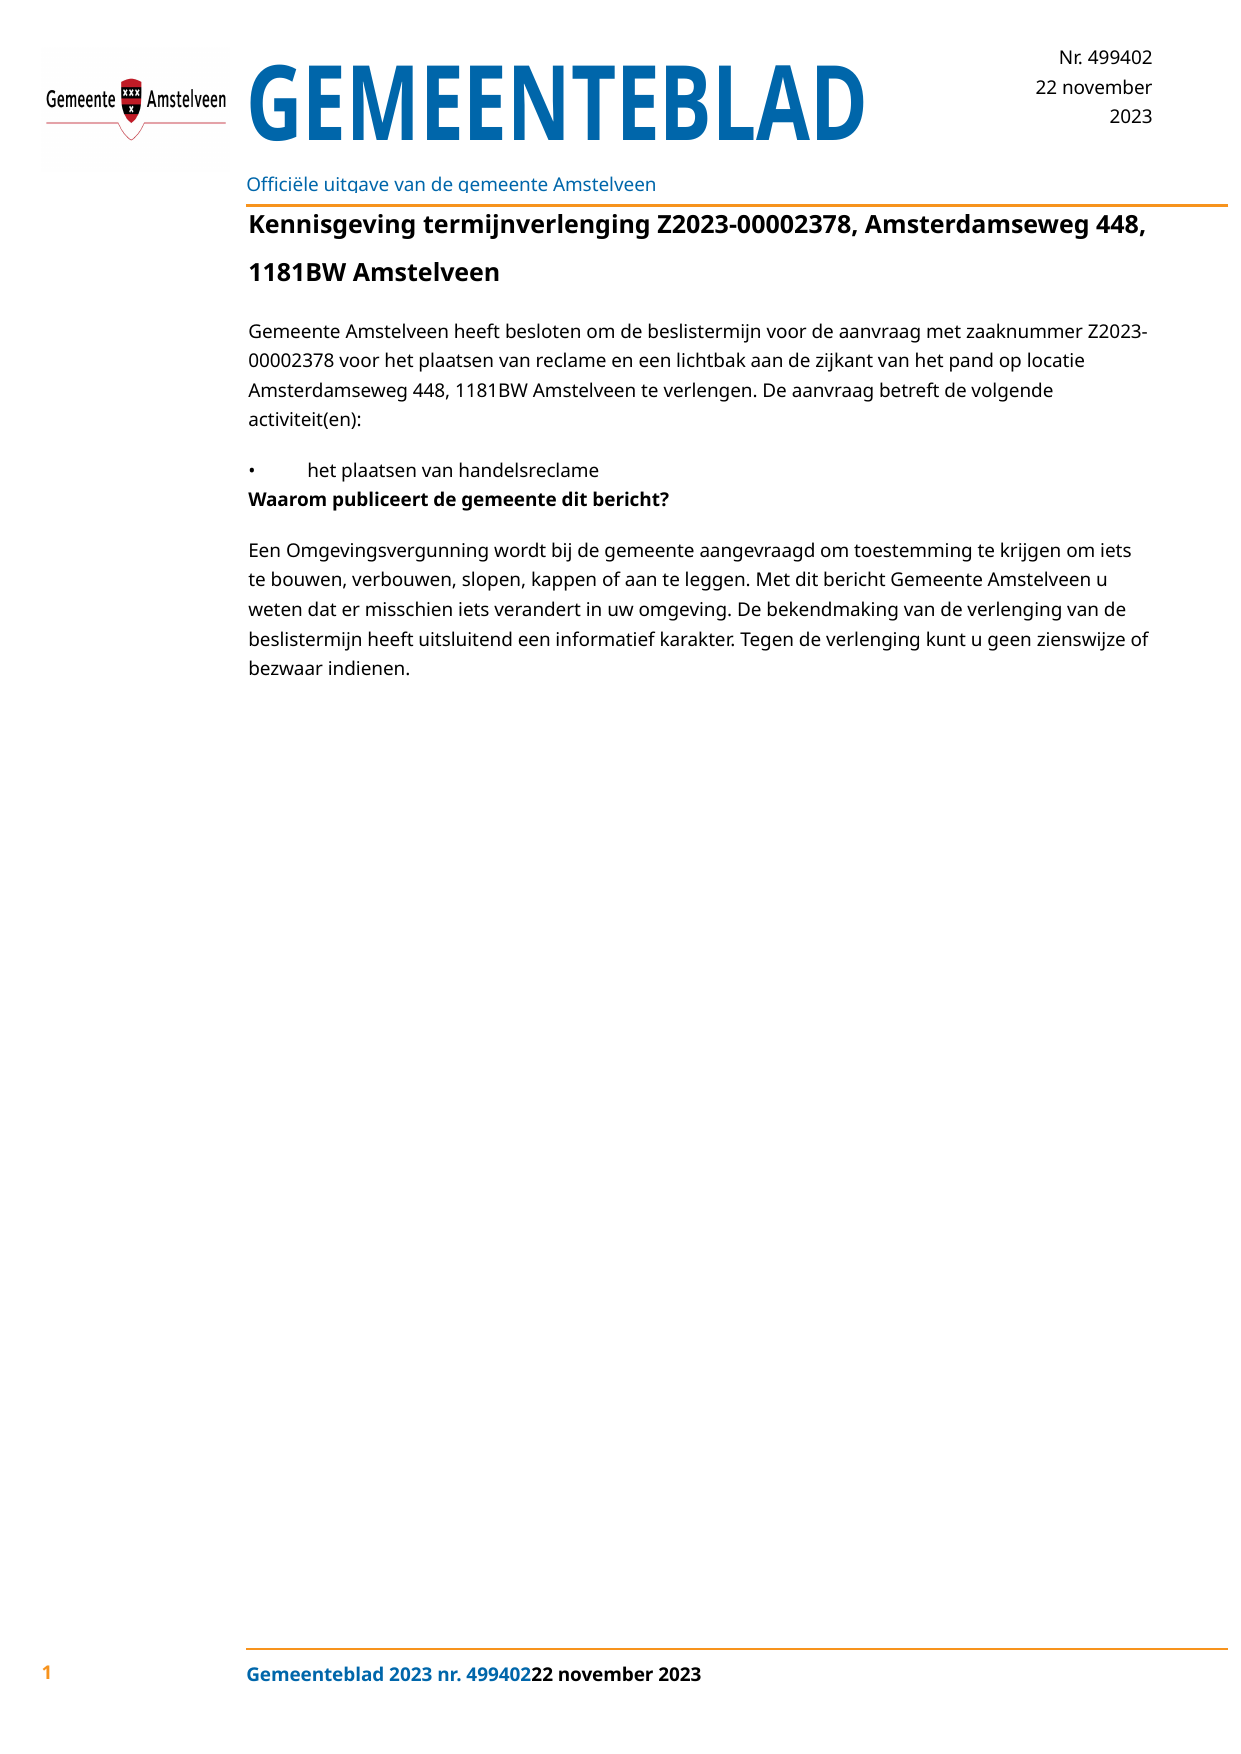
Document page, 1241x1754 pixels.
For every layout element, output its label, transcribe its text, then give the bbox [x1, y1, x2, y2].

text Kennisgeving termijnverlenging Z2023-00002378, Amsterdamseweg 448, 1181BW Amstelveen [248, 207, 1152, 288]
text Waarom publiceert de gemeente dit bericht? [248, 487, 1152, 512]
picture [41, 47, 231, 172]
text Een Omgevingsvergunning wordt bij de gemeente aangevraagd om toestemming te krijgen om iets te bouwen, verbouwen, slopen, kappen of aan te leggen. Met dit bericht Gemeente Amstelveen u weten dat er misschien iets verandert in uw omgeving. De bekendmaking van de verlenging van de beslistermijn heeft uitsluitend een informatief karakter. Tegen de verlenging kunt u geen zienswijze of bezwaar indienen. [248, 537, 1152, 681]
text Gemeente Amstelveen heeft besloten om de beslistermijn voor de aanvraag met zaaknummer Z2023-00002378 voor het plaatsen van reclame en een lichtbak aan de zijkant van het pand op locatie Amsterdamseweg 448, 1181BW Amstelveen te verlengen. De aanvraag betreft de volgende activiteit(en): [248, 318, 1152, 432]
list het plaatsen van handelsreclame [248, 457, 1152, 483]
